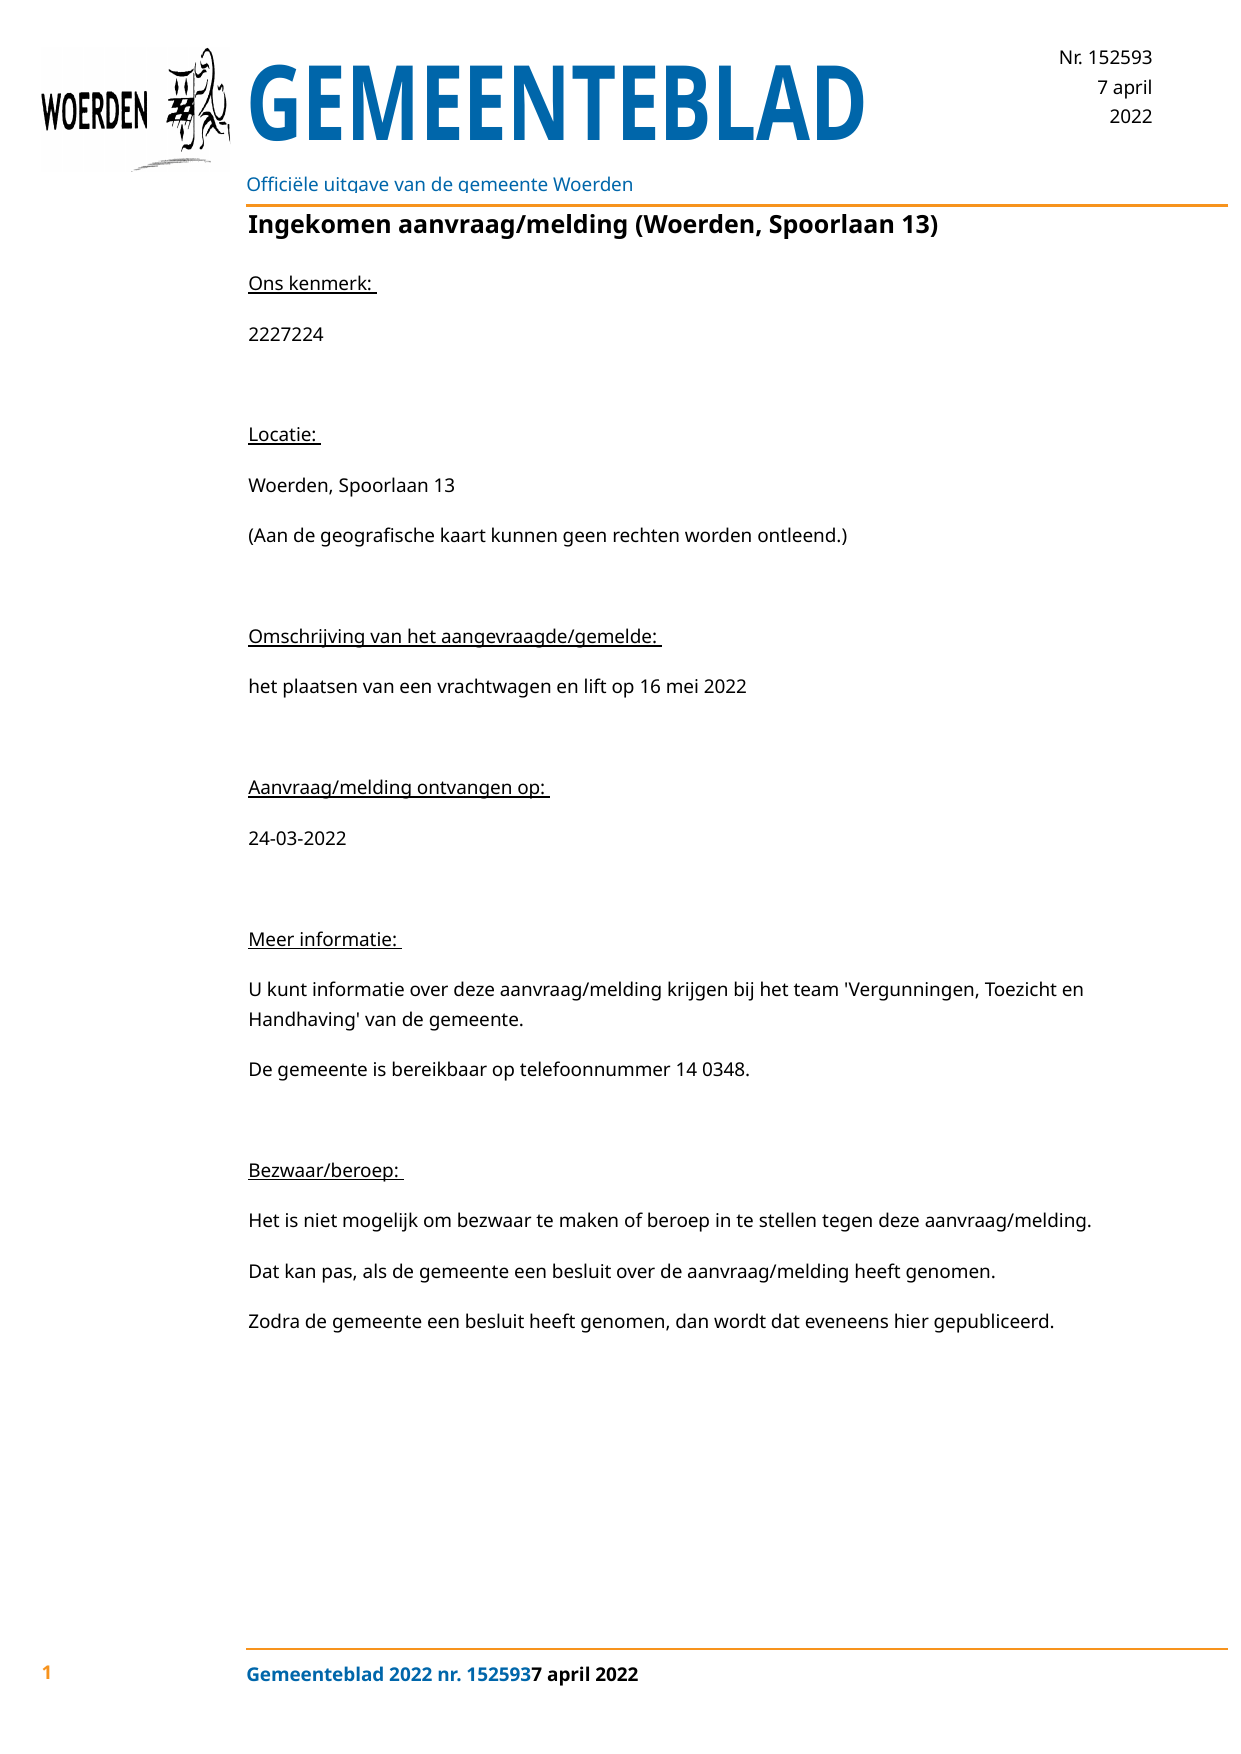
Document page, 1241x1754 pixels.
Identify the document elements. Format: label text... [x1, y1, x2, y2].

text Omschrijving van het aangevraagde/gemelde: [248, 623, 1152, 649]
text Het is niet mogelijk om bezwaar te maken of beroep in te stellen tegen deze aanvraag/melding. [248, 1207, 1152, 1233]
text Zodra de gemeente een besluit heeft genomen, dan wordt dat eveneens hier gepubliceerd. [248, 1308, 1152, 1334]
text De gemeente is bereikbaar op telefoonnummer 14 0348. [248, 1056, 1152, 1082]
text Ons kenmerk: [248, 270, 1152, 296]
text 24-03-2022 [248, 825, 1152, 851]
picture [41, 47, 231, 172]
text (Aan de geografische kaart kunnen geen rechten worden ontleend.) [248, 522, 1152, 548]
text Woerden, Spoorlaan 13 [248, 472, 1152, 498]
text 2227224 [248, 321, 1152, 346]
text het plaatsen van een vrachtwagen en lift op 16 mei 2022 [248, 674, 1152, 699]
text U kunt informatie over deze aanvraag/melding krijgen bij het team 'Vergunningen, Toezicht en Handhaving' van de gemeente. [248, 976, 1152, 1031]
text Bezwaar/beroep: [248, 1157, 1152, 1183]
text Locatie: [248, 422, 1152, 447]
text Meer informatie: [248, 926, 1152, 951]
text Ingekomen aanvraag/melding (Woerden, Spoorlaan 13) [248, 207, 1152, 241]
text Aanvraag/melding ontvangen op: [248, 774, 1152, 800]
text Dat kan pas, als de gemeente een besluit over de aanvraag/melding heeft genomen. [248, 1258, 1152, 1283]
